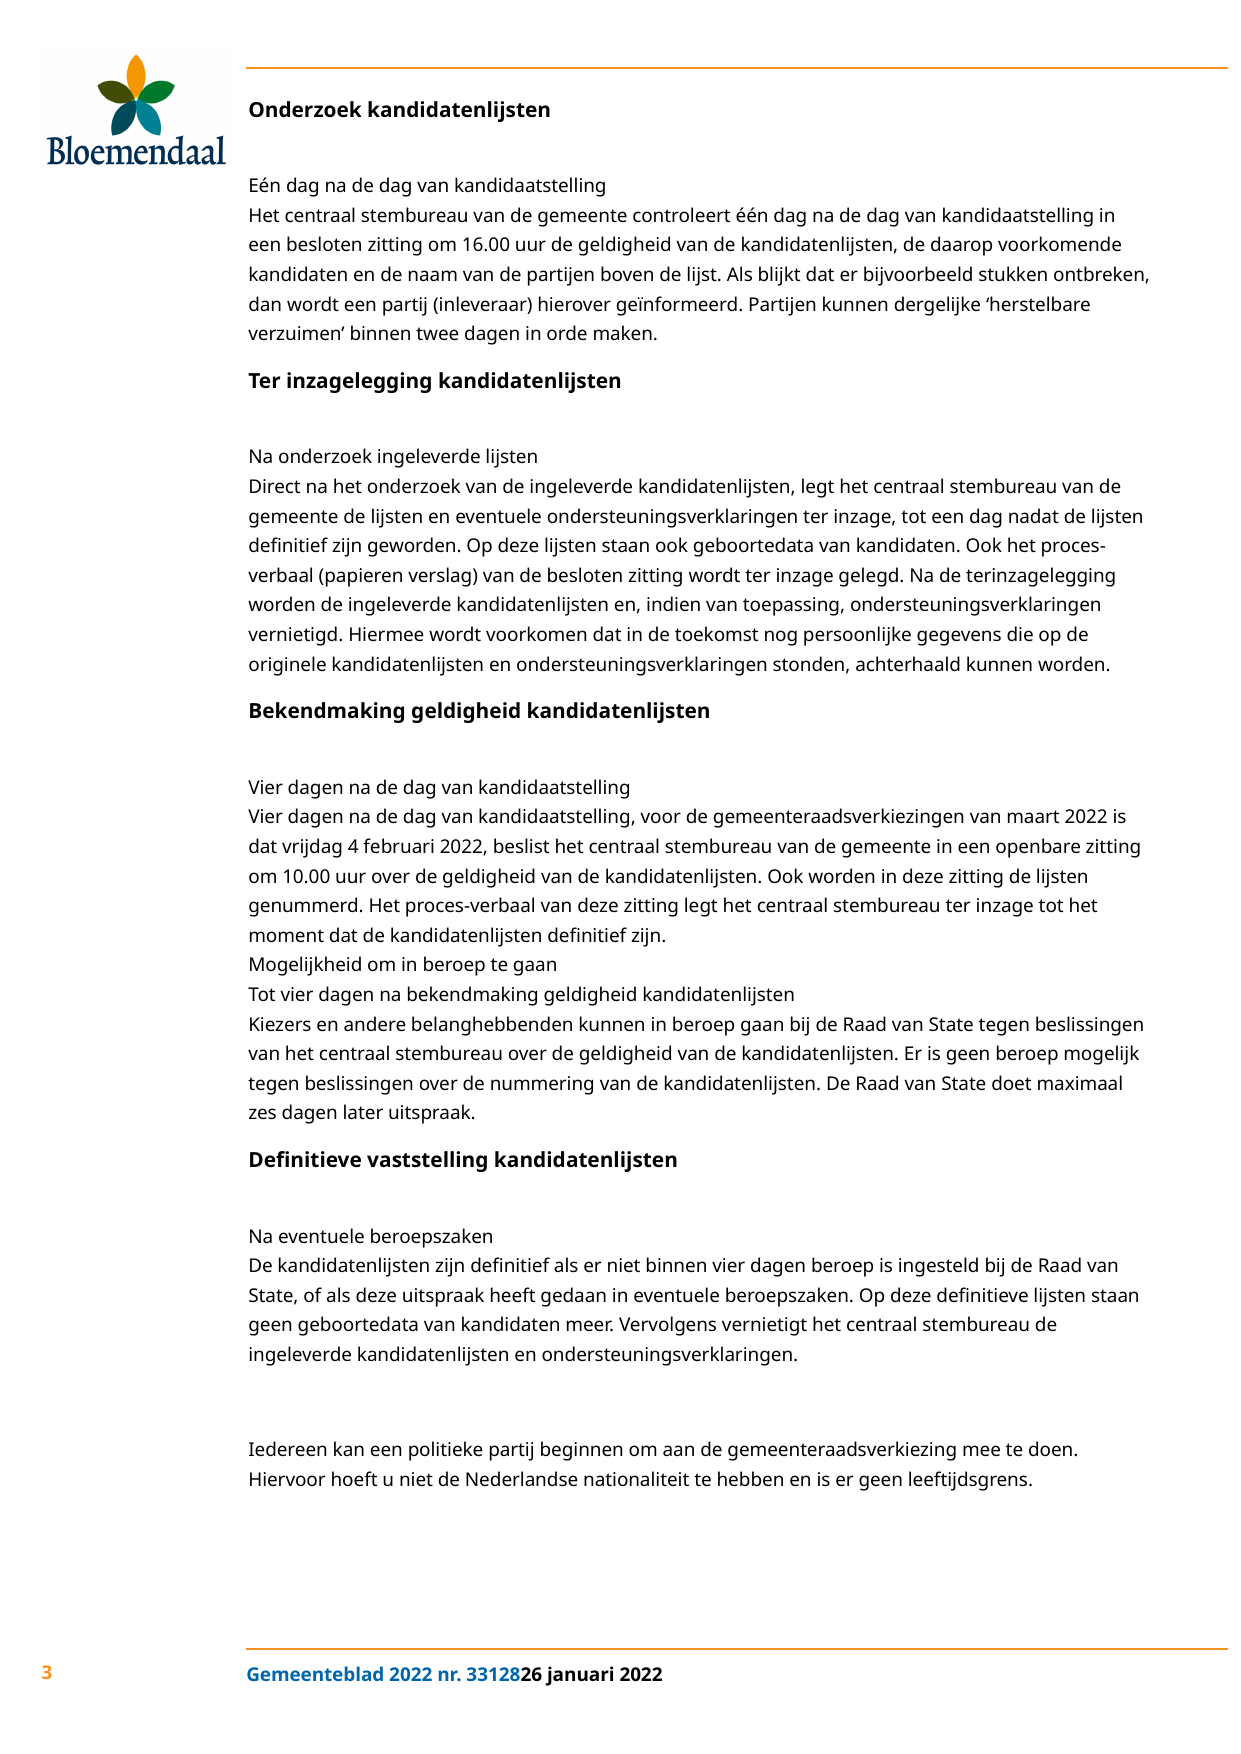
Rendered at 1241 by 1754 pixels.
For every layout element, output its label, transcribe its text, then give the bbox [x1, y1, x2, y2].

text Bekendmaking geldigheid kandidatenlijsten [248, 696, 1152, 725]
text Mogelijkheid om in beroep te gaan [248, 952, 1152, 977]
text Na eventuele beroepszaken [248, 1223, 1152, 1249]
text Onderzoek kandidatenlijsten [248, 95, 1152, 123]
text Kiezers en andere belanghebbenden kunnen in beroep gaan bij de Raad van State tegen beslissingen van het centraal stembureau over de geldigheid van de kandidatenlijsten. Er is geen beroep mogelijk tegen beslissingen over de nummering van de kandidatenlijsten. De Raad van State doet maximaal zes dagen later uitspraak. [248, 1011, 1152, 1125]
text Na onderzoek ingeleverde lijsten [248, 444, 1152, 469]
text Vier dagen na de dag van kandidaatstelling, voor de gemeenteraadsverkiezingen van maart 2022 is dat vrijdag 4 februari 2022, beslist het centraal stembureau van de gemeente in een openbare zitting om 10.00 uur over de geldigheid van de kandidatenlijsten. Ook worden in deze zitting de lijsten genummerd. Het proces-verbaal van deze zitting legt het centraal stembureau ter inzage tot het moment dat de kandidatenlijsten definitief zijn. [248, 804, 1152, 948]
text Vier dagen na de dag van kandidaatstelling [248, 774, 1152, 800]
text Het centraal stembureau van de gemeente controleert één dag na de dag van kandidaatstelling in een besloten zitting om 16.00 uur de geldigheid van de kandidatenlijsten, de daarop voorkomende kandidaten en de naam van de partijen boven de lijst. Als blijkt dat er bijvoorbeeld stukken ontbreken, dan wordt een partij (inleveraar) hierover geïnformeerd. Partijen kunnen dergelijke ‘herstelbare verzuimen’ binnen twee dagen in orde maken. [248, 202, 1152, 346]
text Direct na het onderzoek van de ingeleverde kandidatenlijsten, legt het centraal stembureau van de gemeente de lijsten en eventuele ondersteuningsverklaringen ter inzage, tot een dag nadat de lijsten definitief zijn geworden. Op deze lijsten staan ook geboortedata van kandidaten. Ook het proces-verbaal (papieren verslag) van de besloten zitting wordt ter inzage gelegd. Na de terinzagelegging worden de ingeleverde kandidatenlijsten en, indien van toepassing, ondersteuningsverklaringen vernietigd. Hiermee wordt voorkomen dat in de toekomst nog persoonlijke gegevens die op de originele kandidatenlijsten en ondersteuningsverklaringen stonden, achterhaald kunnen worden. [248, 473, 1152, 677]
picture [41, 47, 231, 172]
text Iedereen kan een politieke partij beginnen om aan de gemeenteraadsverkiezing mee te doen. Hiervoor hoeft u niet de Nederlandse nationaliteit te hebben en is er geen leeftijdsgrens. [248, 1436, 1152, 1491]
text Tot vier dagen na bekendmaking geldigheid kandidatenlijsten [248, 981, 1152, 1007]
text De kandidatenlijsten zijn definitief als er niet binnen vier dagen beroep is ingesteld bij de Raad van State, of als deze uitspraak heeft gedaan in eventuele beroepszaken. Op deze definitieve lijsten staan geen geboortedata van kandidaten meer. Vervolgens vernietigt het centraal stembureau de ingeleverde kandidatenlijsten en ondersteuningsverklaringen. [248, 1252, 1152, 1367]
text Eén dag na de dag van kandidaatstelling [248, 172, 1152, 198]
text Definitieve vaststelling kandidatenlijsten [248, 1145, 1152, 1174]
text Ter inzagelegging kandidatenlijsten [248, 366, 1152, 394]
